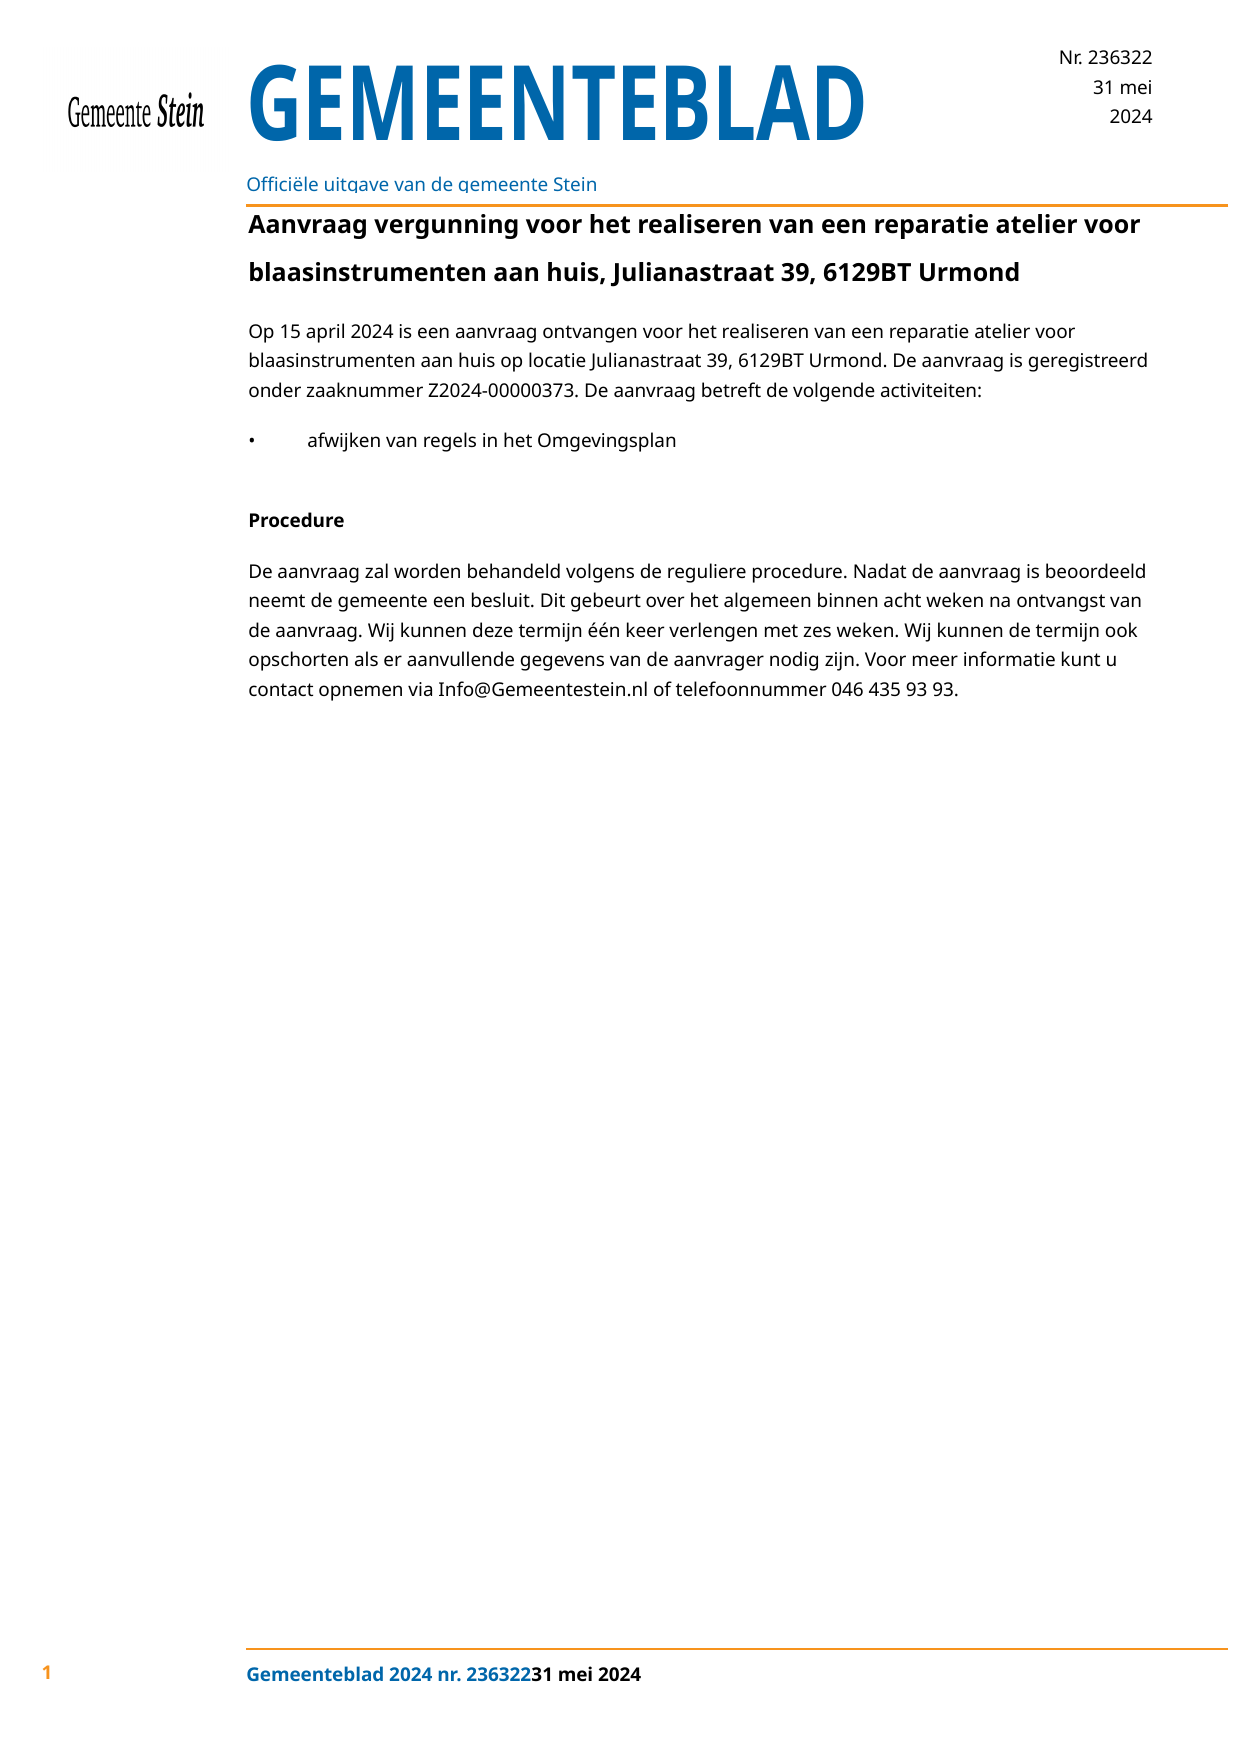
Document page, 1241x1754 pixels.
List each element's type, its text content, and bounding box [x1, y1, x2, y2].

list afwijken van regels in het Omgevingsplan [248, 427, 1152, 453]
text Procedure [248, 507, 1152, 533]
text Op 15 april 2024 is een aanvraag ontvangen voor het realiseren van een reparatie atelier voor blaasinstrumenten aan huis op locatie Julianastraat 39, 6129BT Urmond. De aanvraag is geregistreerd onder zaaknummer Z2024-00000373. De aanvraag betreft de volgende activiteiten: [248, 318, 1152, 403]
picture [41, 47, 231, 172]
text De aanvraag zal worden behandeld volgens de reguliere procedure. Nadat de aanvraag is beoordeeld neemt de gemeente een besluit. Dit gebeurt over het algemeen binnen acht weken na ontvangst van de aanvraag. Wij kunnen deze termijn één keer verlengen met zes weken. Wij kunnen de termijn ook opschorten als er aanvullende gegevens van de aanvrager nodig zijn. Voor meer informatie kunt u contact opnemen via Info@Gemeentestein.nl of telefoonnummer 046 435 93 93. [248, 558, 1152, 702]
text Aanvraag vergunning voor het realiseren van een reparatie atelier voor blaasinstrumenten aan huis, Julianastraat 39, 6129BT Urmond [248, 207, 1152, 288]
